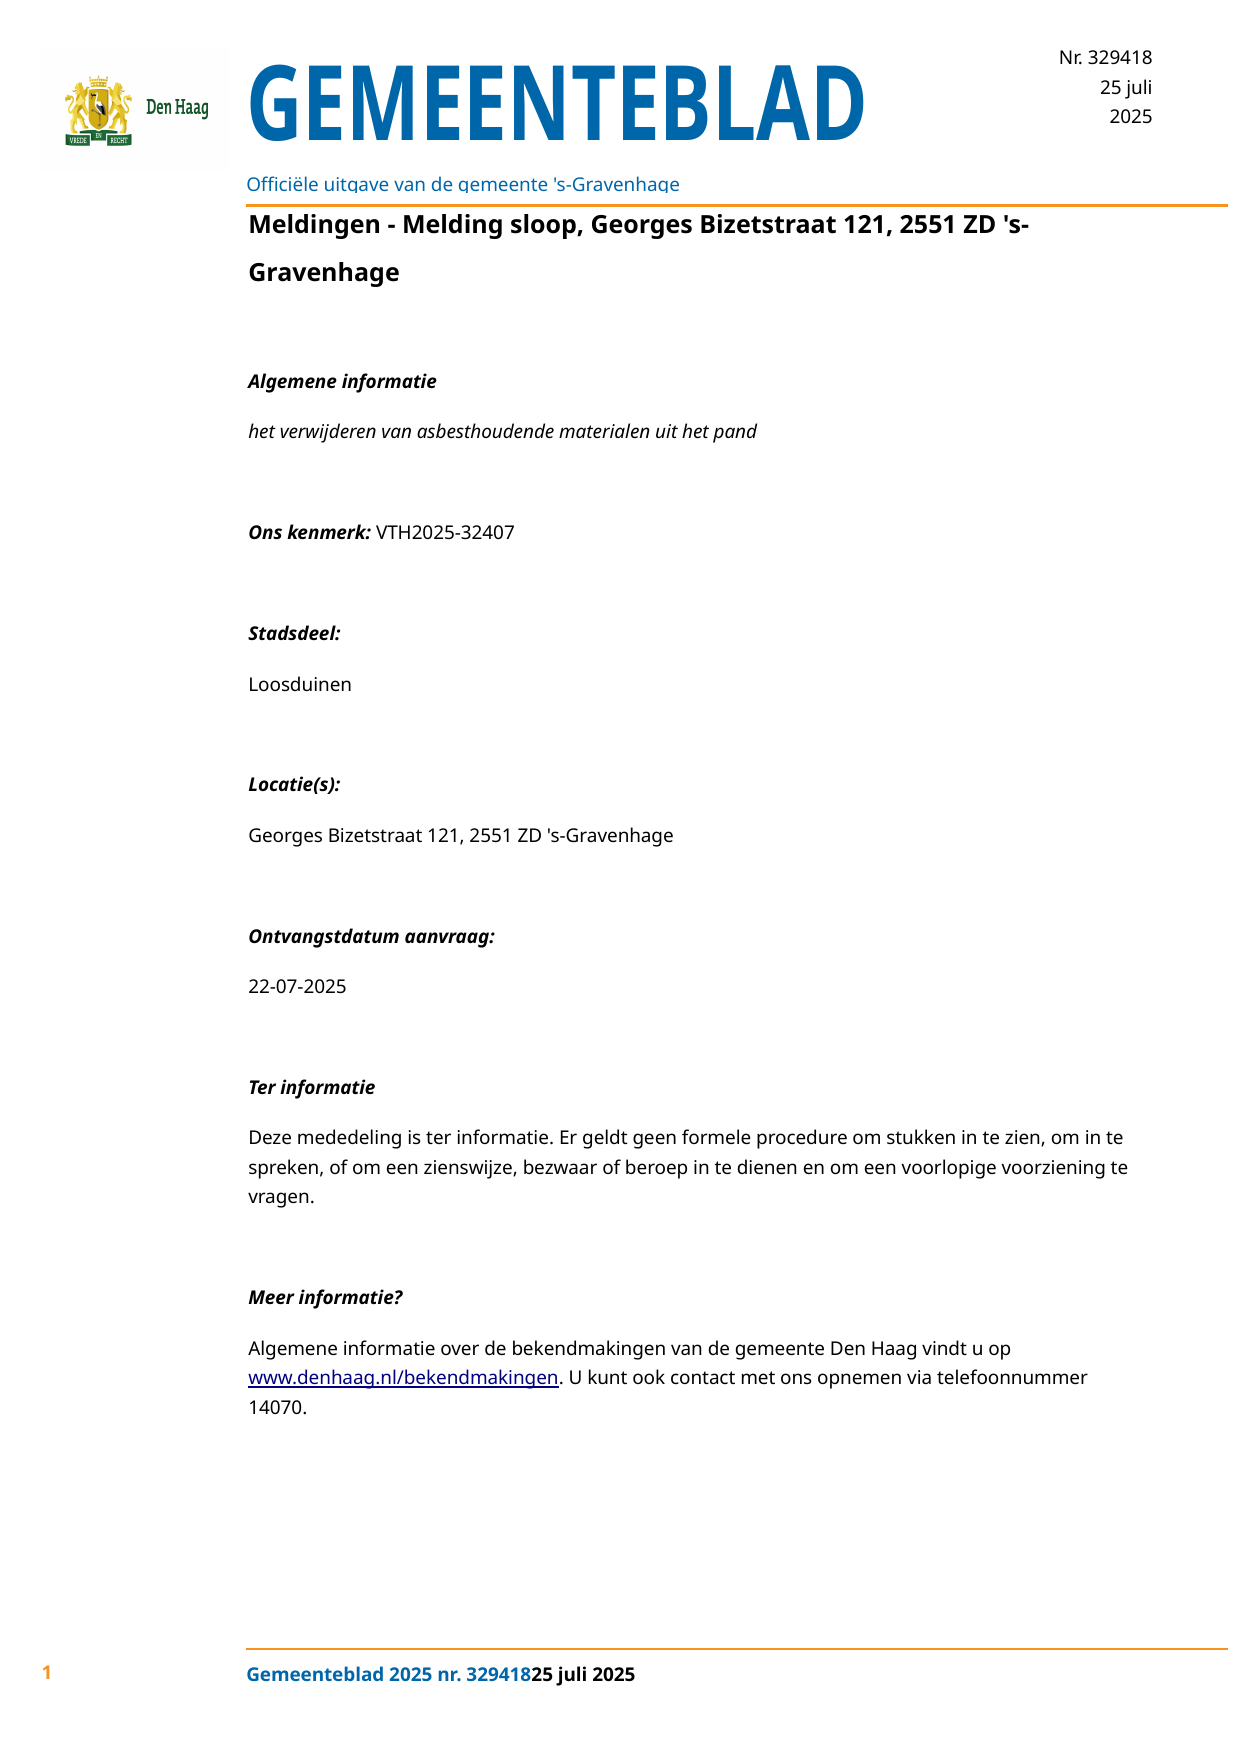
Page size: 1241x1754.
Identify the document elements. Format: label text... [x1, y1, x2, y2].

text Loosduinen [248, 671, 1152, 697]
text Meldingen - Melding sloop, Georges Bizetstraat 121, 2551 ZD 's-Gravenhage [248, 207, 1152, 288]
text Algemene informatie over de bekendmakingen van de gemeente Den Haag vindt u op www.denhaag.nl/bekendmakingen. U kunt ook contact met ons opnemen via telefoonnummer 14070. [248, 1335, 1152, 1420]
text Ontvangstdatum aanvraag: [248, 923, 1152, 949]
text het verwijderen van asbesthoudende materialen uit het pand [248, 419, 1152, 444]
text Ons kenmerk: VTH2025-32407 [248, 519, 1152, 545]
text Locatie(s): [248, 772, 1152, 797]
picture [41, 47, 231, 172]
text 22-07-2025 [248, 973, 1152, 999]
text Stadsdeel: [248, 620, 1152, 646]
text Ter informatie [248, 1074, 1152, 1100]
text Algemene informatie [248, 368, 1152, 394]
text Meer informatie? [248, 1284, 1152, 1310]
text Georges Bizetstraat 121, 2551 ZD 's-Gravenhage [248, 822, 1152, 848]
text Deze mededeling is ter informatie. Er geldt geen formele procedure om stukken in te zien, om in te spreken, of om een zienswijze, bezwaar of beroep in te dienen en om een voorlopige voorziening te vragen. [248, 1124, 1152, 1209]
